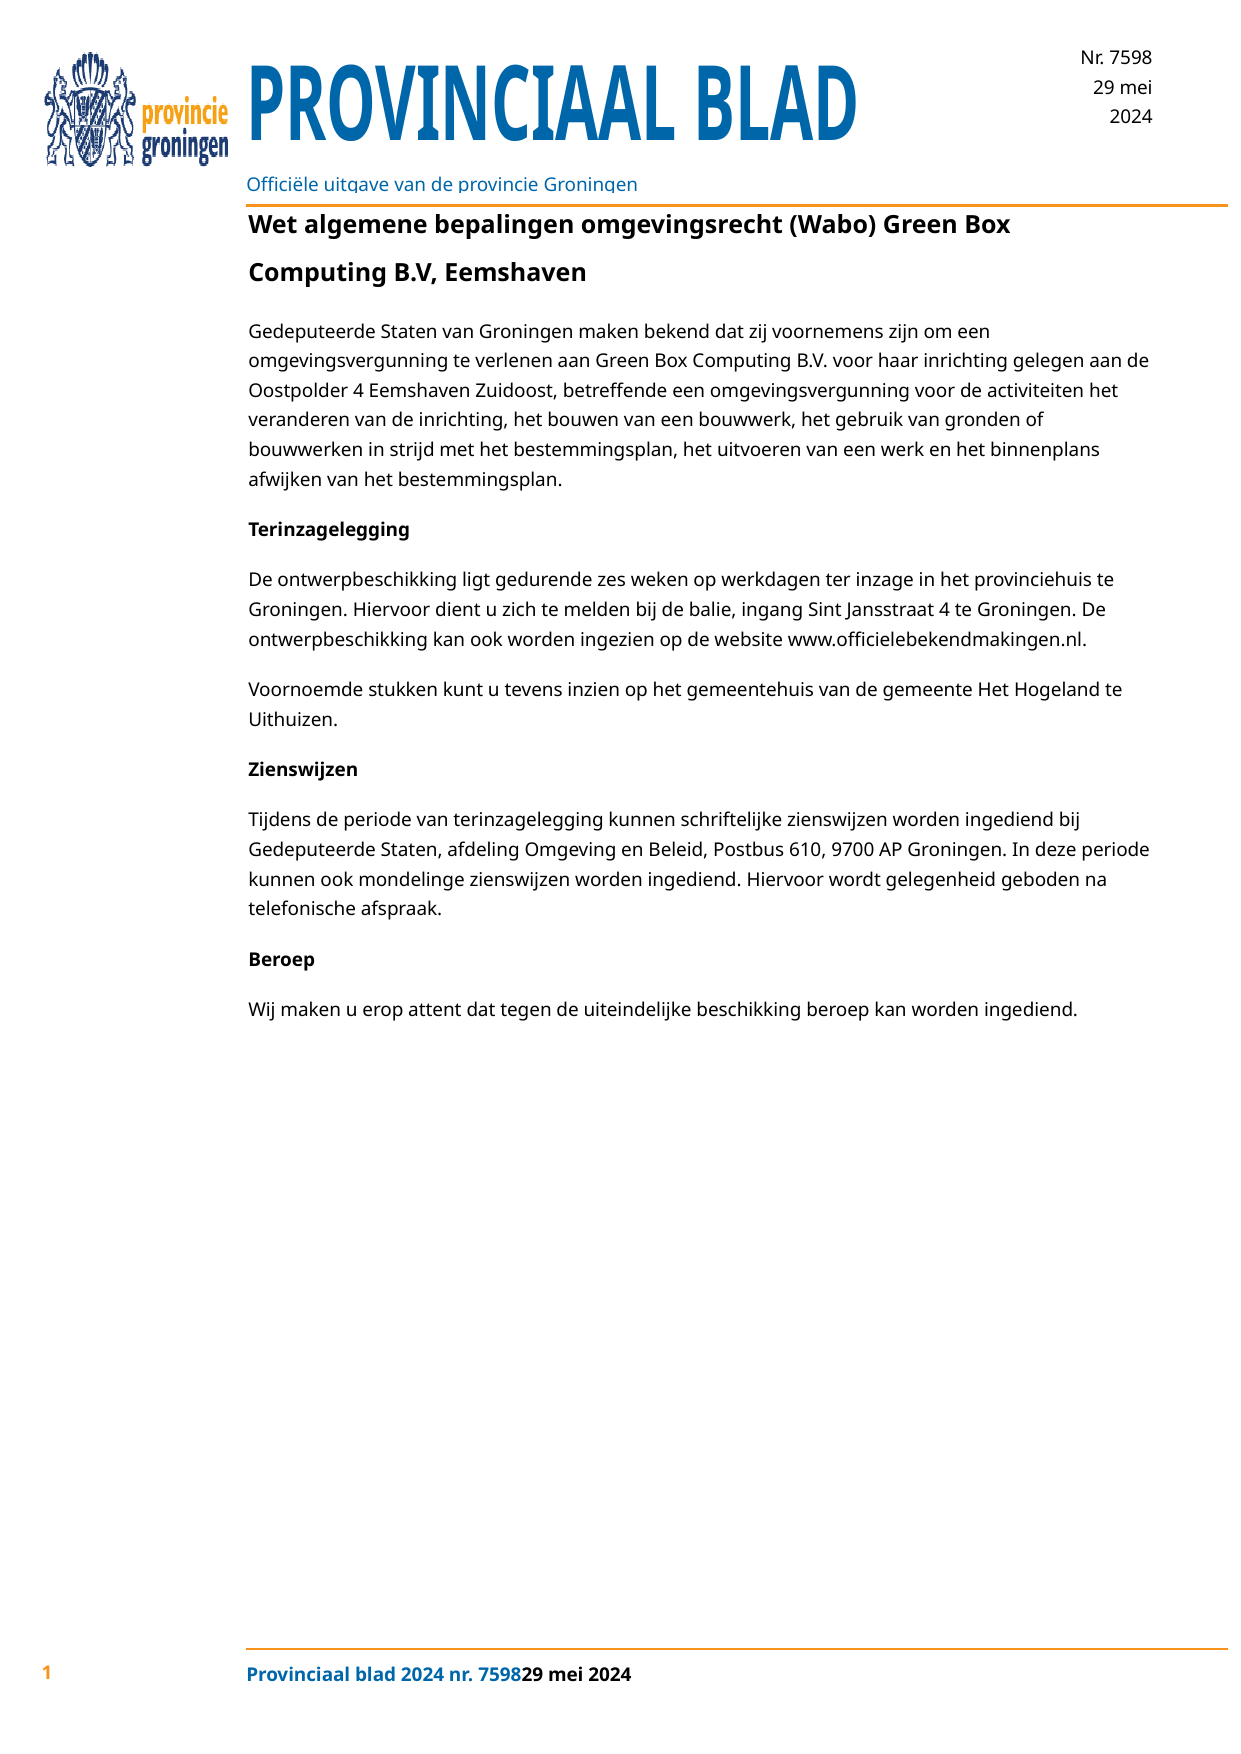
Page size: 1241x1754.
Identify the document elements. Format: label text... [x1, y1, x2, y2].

text Wij maken u erop attent dat tegen de uiteindelijke beschikking beroep kan worden ingediend. [248, 996, 1152, 1022]
text Wet algemene bepalingen omgevingsrecht (Wabo) Green Box Computing B.V, Eemshaven [248, 207, 1152, 288]
text Voornoemde stukken kunt u tevens inzien op het gemeentehuis van de gemeente Het Hogeland te Uithuizen. [248, 676, 1152, 732]
text Zienswijzen [248, 756, 1152, 782]
text Tijdens de periode van terinzagelegging kunnen schriftelijke zienswijzen worden ingediend bij Gedeputeerde Staten, afdeling Omgeving en Beleid, Postbus 610, 9700 AP Groningen. In deze periode kunnen ook mondelinge zienswijzen worden ingediend. Hiervoor wordt gelegenheid geboden na telefonische afspraak. [248, 807, 1152, 921]
text Beroep [248, 946, 1152, 972]
text Terinzagelegging [248, 516, 1152, 542]
picture [41, 47, 231, 172]
text Gedeputeerde Staten van Groningen maken bekend dat zij voornemens zijn om een omgevingsvergunning te verlenen aan Green Box Computing B.V. voor haar inrichting gelegen aan de Oostpolder 4 Eemshaven Zuidoost, betreffende een omgevingsvergunning voor de activiteiten het veranderen van de inrichting, het bouwen van een bouwwerk, het gebruik van gronden of bouwwerken in strijd met het bestemmingsplan, het uitvoeren van een werk en het binnenplans afwijken van het bestemmingsplan. [248, 318, 1152, 492]
text De ontwerpbeschikking ligt gedurende zes weken op werkdagen ter inzage in het provinciehuis te Groningen. Hiervoor dient u zich te melden bij de balie, ingang Sint Jansstraat 4 te Groningen. De ontwerpbeschikking kan ook worden ingezien op de website www.officielebekendmakingen.nl. [248, 567, 1152, 652]
